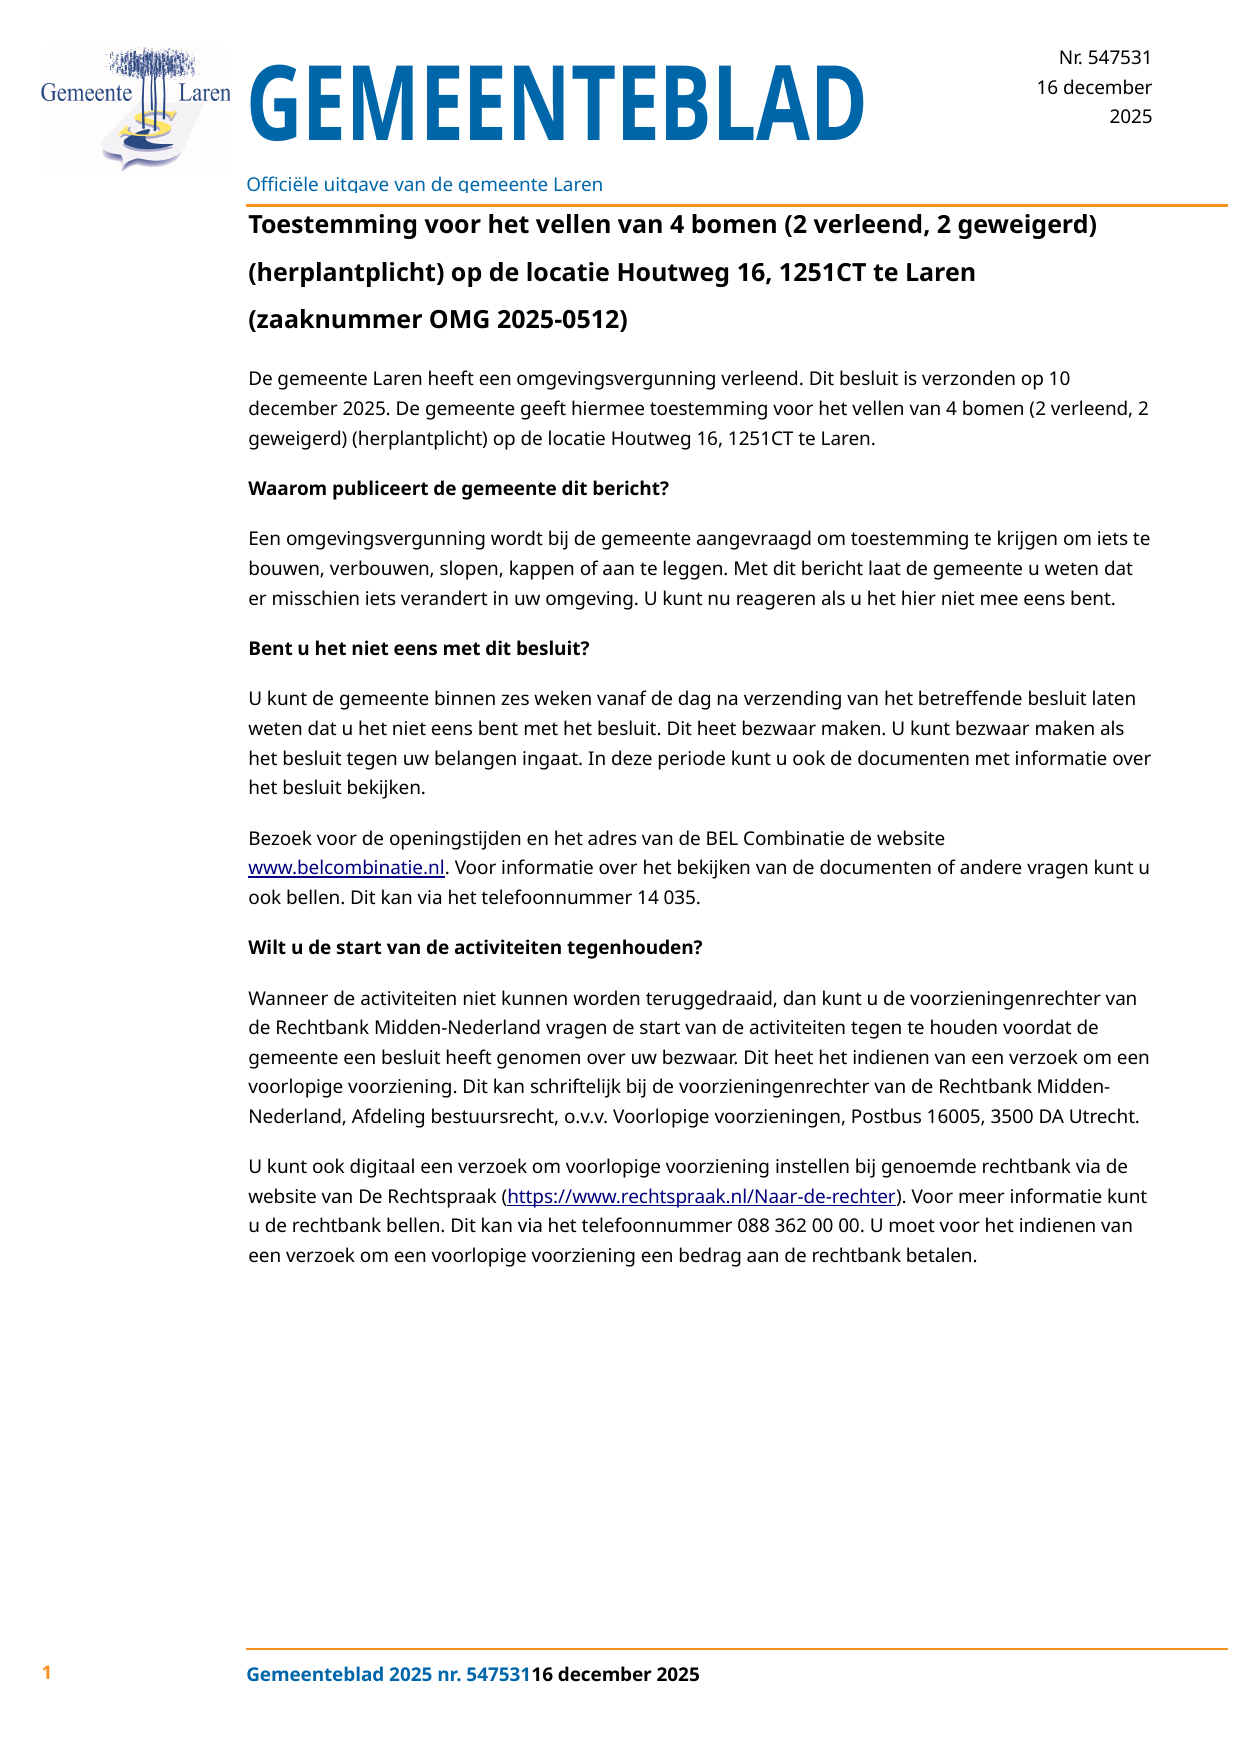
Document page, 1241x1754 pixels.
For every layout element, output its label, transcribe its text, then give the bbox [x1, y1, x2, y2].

text U kunt de gemeente binnen zes weken vanaf de dag na verzending van het betreffende besluit laten weten dat u het niet eens bent met het besluit. Dit heet bezwaar maken. U kunt bezwaar maken als het besluit tegen uw belangen ingaat. In deze periode kunt u ook de documenten met informatie over het besluit bekijken. [248, 686, 1152, 800]
text Bezoek voor de openingstijden en het adres van de BEL Combinatie de website www.belcombinatie.nl. Voor informatie over het bekijken van de documenten of andere vragen kunt u ook bellen. Dit kan via het telefoonnummer 14 035. [248, 825, 1152, 909]
text Toestemming voor het vellen van 4 bomen (2 verleend, 2 geweigerd) (herplantplicht) op de locatie Houtweg 16, 1251CT te Laren (zaaknummer OMG 2025-0512) [248, 207, 1152, 336]
text De gemeente Laren heeft een omgevingsvergunning verleend. Dit besluit is verzonden op 10 december 2025. De gemeente geeft hiermee toestemming voor het vellen van 4 bomen (2 verleend, 2 geweigerd) (herplantplicht) op de locatie Houtweg 16, 1251CT te Laren. [248, 366, 1152, 450]
text Een omgevingsvergunning wordt bij de gemeente aangevraagd om toestemming te krijgen om iets te bouwen, verbouwen, slopen, kappen of aan te leggen. Met dit bericht laat de gemeente u weten dat er misschien iets verandert in uw omgeving. U kunt nu reageren als u het hier niet mee eens bent. [248, 526, 1152, 610]
text Waarom publiceert de gemeente dit bericht? [248, 475, 1152, 501]
text U kunt ook digitaal een verzoek om voorlopige voorziening instellen bij genoemde rechtbank via de website van De Rechtspraak (https://www.rechtspraak.nl/Naar-de-rechter). Voor meer informatie kunt u de rechtbank bellen. Dit kan via het telefoonnummer 088 362 00 00. U moet voor het indienen van een verzoek om een voorlopige voorziening een bedrag aan de rechtbank betalen. [248, 1153, 1152, 1268]
picture [41, 47, 231, 172]
text Wanneer de activiteiten niet kunnen worden teruggedraaid, dan kunt u de voorzieningenrechter van de Rechtbank Midden-Nederland vragen de start van de activiteiten tegen te houden voordat de gemeente een besluit heeft genomen over uw bezwaar. Dit heet het indienen van een verzoek om een voorlopige voorziening. Dit kan schriftelijk bij de voorzieningenrechter van de Rechtbank Midden-Nederland, Afdeling bestuursrecht, o.v.v. Voorlopige voorzieningen, Postbus 16005, 3500 DA Utrecht. [248, 985, 1152, 1129]
text Bent u het niet eens met dit besluit? [248, 635, 1152, 661]
text Wilt u de start van de activiteiten tegenhouden? [248, 934, 1152, 960]
